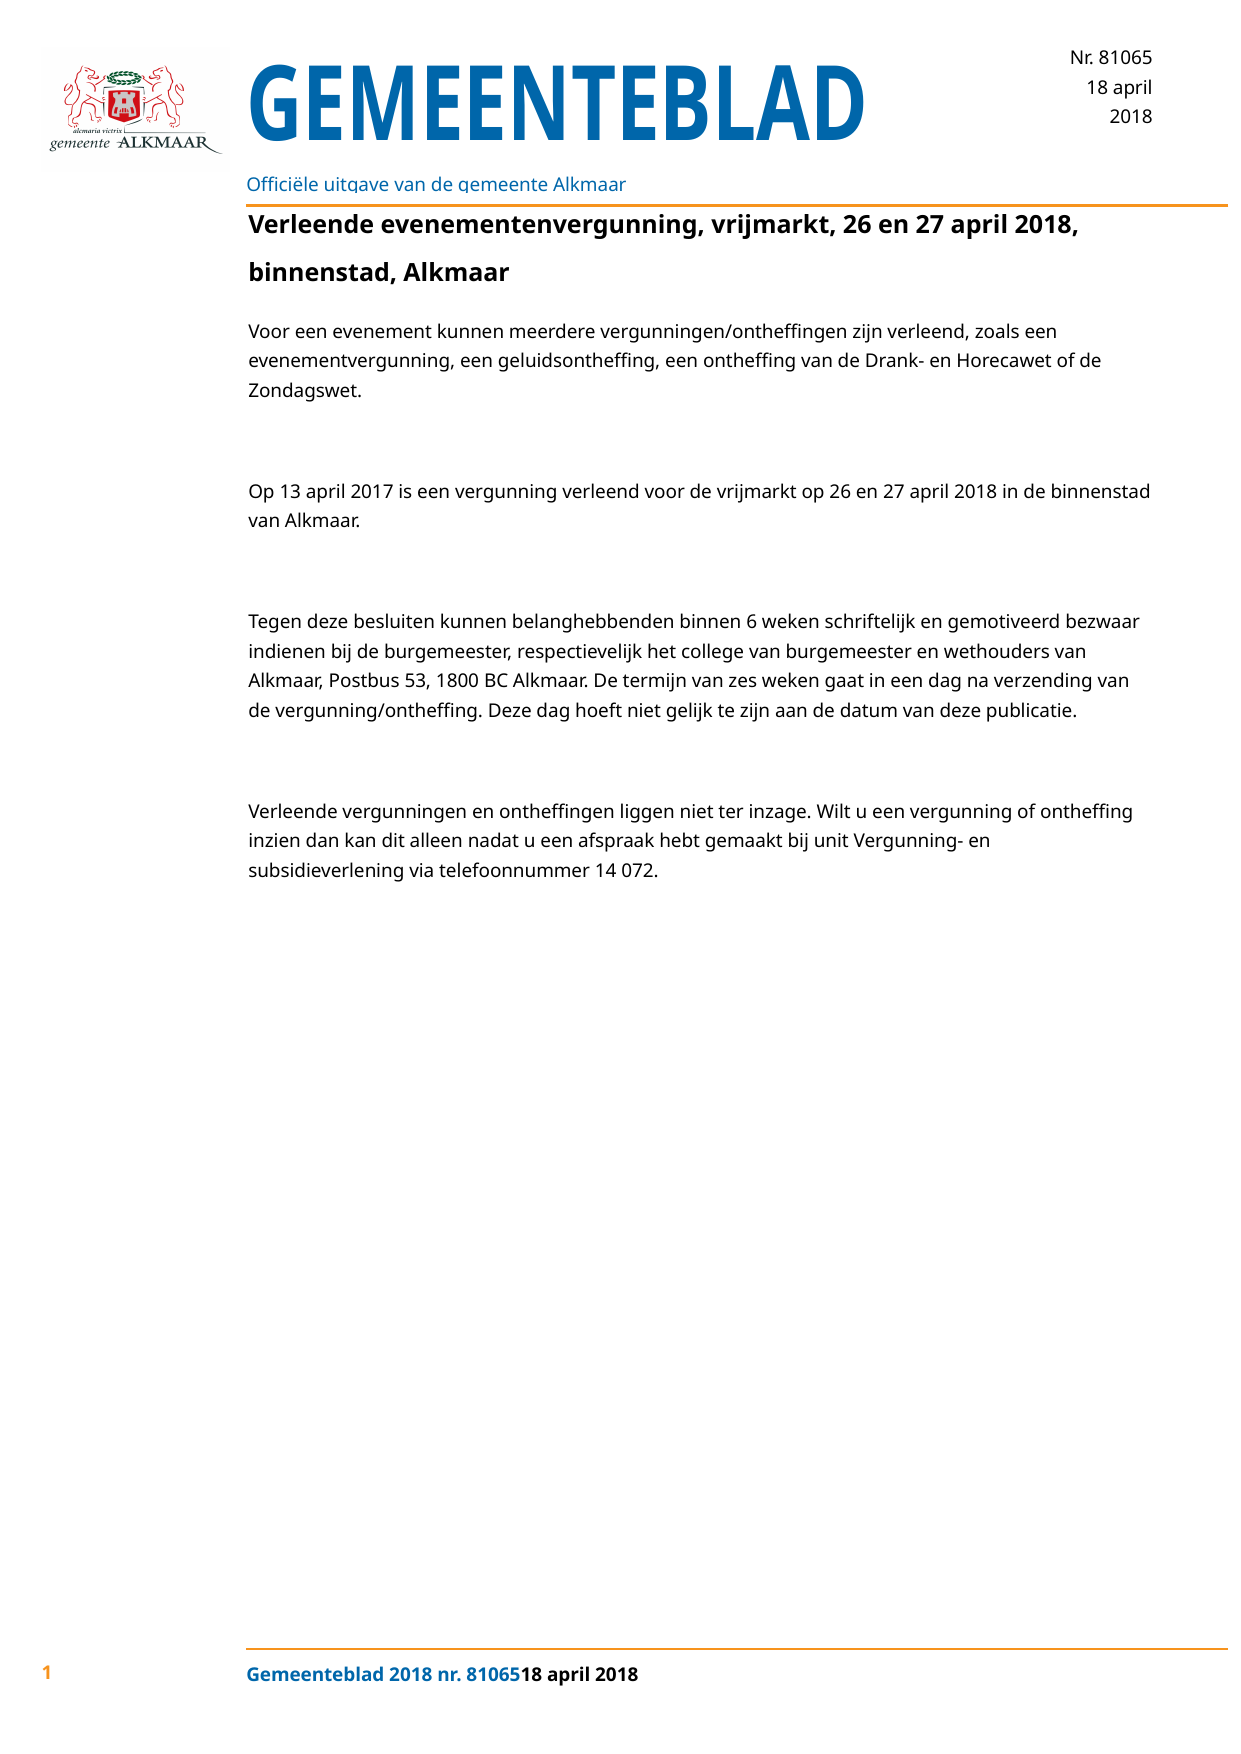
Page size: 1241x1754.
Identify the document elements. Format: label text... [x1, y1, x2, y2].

text Op 13 april 2017 is een vergunning verleend voor de vrijmarkt op 26 en 27 april 2018 in de binnenstad van Alkmaar. [248, 478, 1152, 533]
text Verleende vergunningen en ontheffingen liggen niet ter inzage. Wilt u een vergunning of ontheffing inzien dan kan dit alleen nadat u een afspraak hebt gemaakt bij unit Vergunning- en subsidieverlening via telefoonnummer 14 072. [248, 798, 1152, 883]
text Voor een evenement kunnen meerdere vergunningen/ontheffingen zijn verleend, zoals een evenementvergunning, een geluidsontheffing, een ontheffing van de Drank- en Horecawet of de Zondagswet. [248, 318, 1152, 403]
text Verleende evenementenvergunning, vrijmarkt, 26 en 27 april 2018, binnenstad, Alkmaar [248, 207, 1152, 288]
text Tegen deze besluiten kunnen belanghebbenden binnen 6 weken schriftelijk en gemotiveerd bezwaar indienen bij de burgemeester, respectievelijk het college van burgemeester en wethouders van Alkmaar, Postbus 53, 1800 BC Alkmaar. De termijn van zes weken gaat in een dag na verzending van de vergunning/ontheffing. Deze dag hoeft niet gelijk te zijn aan de datum van deze publicatie. [248, 608, 1152, 723]
picture [41, 47, 231, 172]
